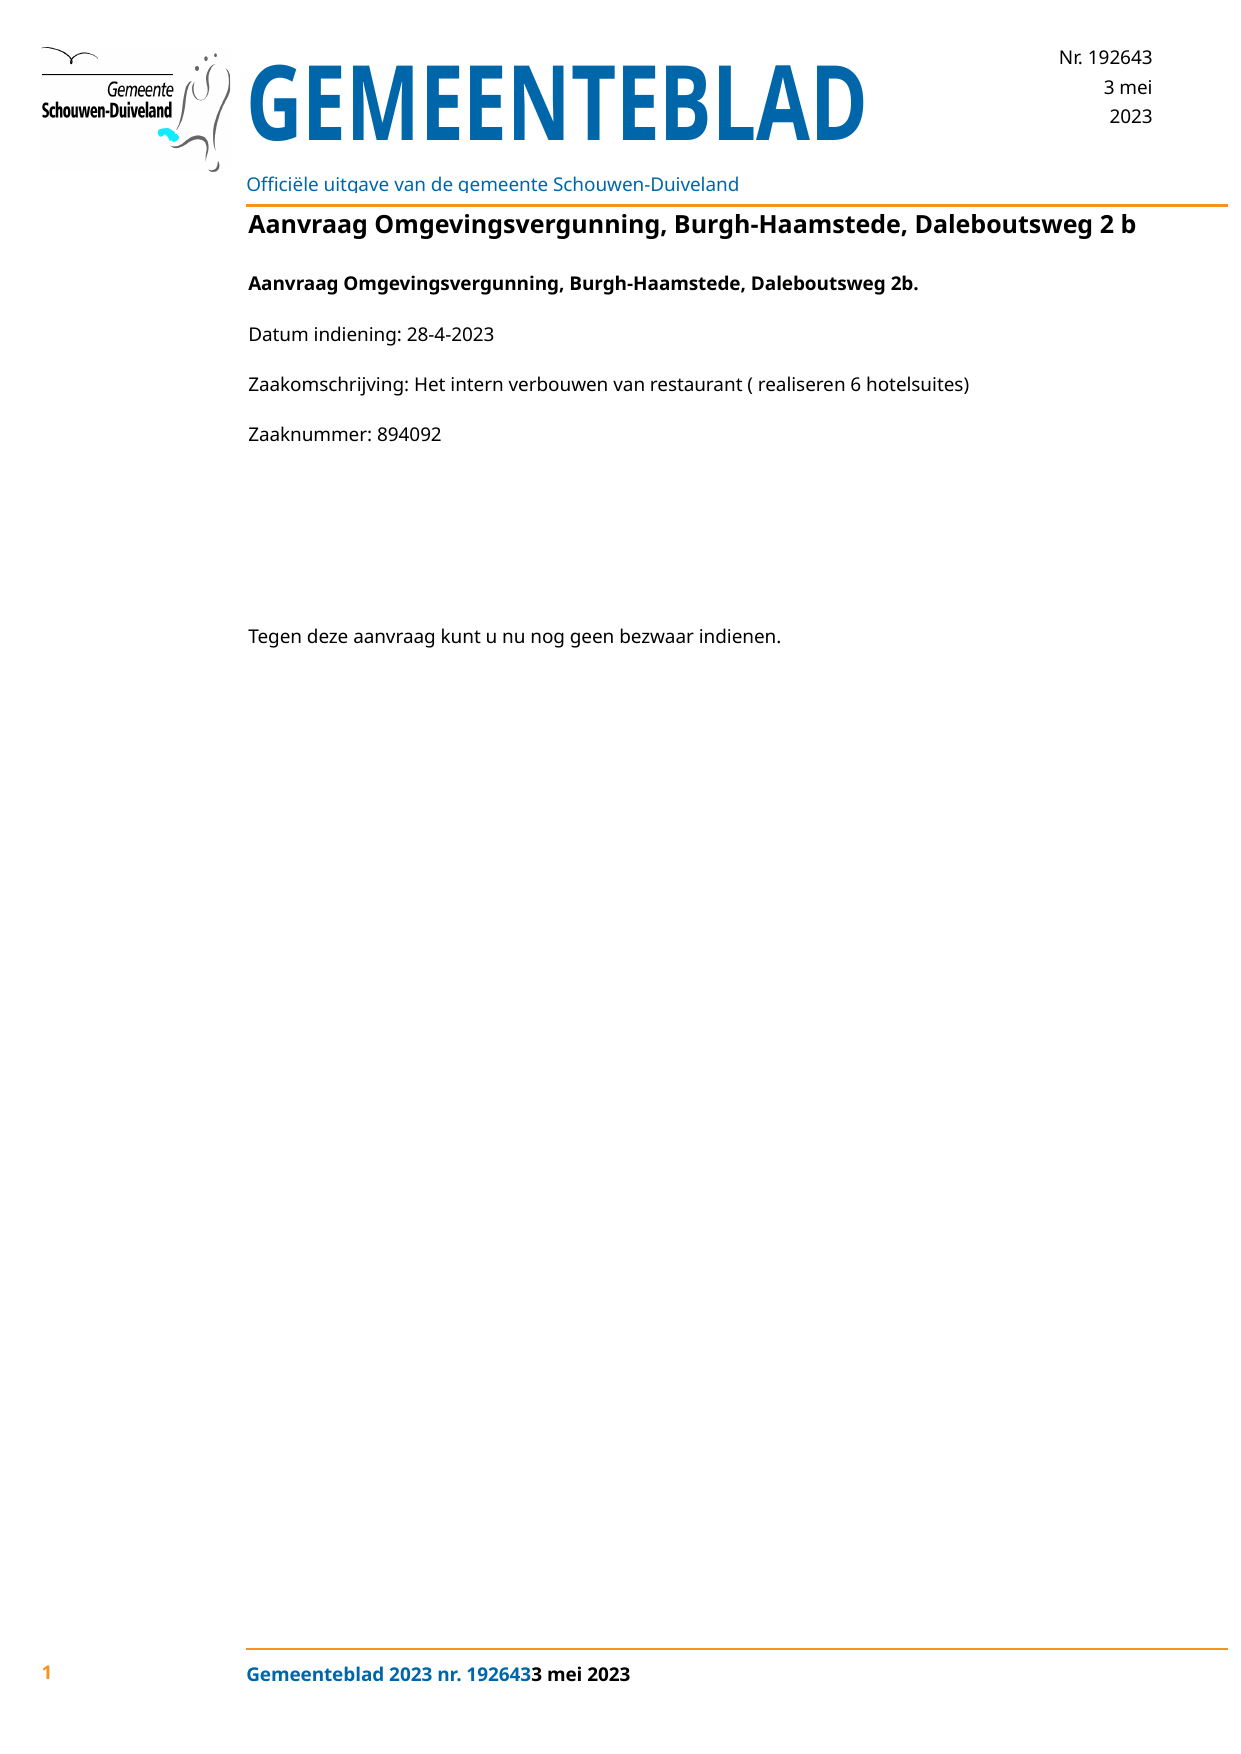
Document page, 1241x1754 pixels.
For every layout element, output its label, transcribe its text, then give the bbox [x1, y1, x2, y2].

text Tegen deze aanvraag kunt u nu nog geen bezwaar indienen. [248, 623, 1152, 649]
text Aanvraag Omgevingsvergunning, Burgh-Haamstede, Daleboutsweg 2b. [248, 270, 1152, 296]
text Zaaknummer: 894092 [248, 422, 1152, 447]
picture [41, 47, 231, 172]
text Datum indiening: 28-4-2023 [248, 321, 1152, 346]
text Aanvraag Omgevingsvergunning, Burgh-Haamstede, Daleboutsweg 2 b [248, 207, 1152, 241]
text Zaakomschrijving: Het intern verbouwen van restaurant ( realiseren 6 hotelsuites) [248, 371, 1152, 397]
